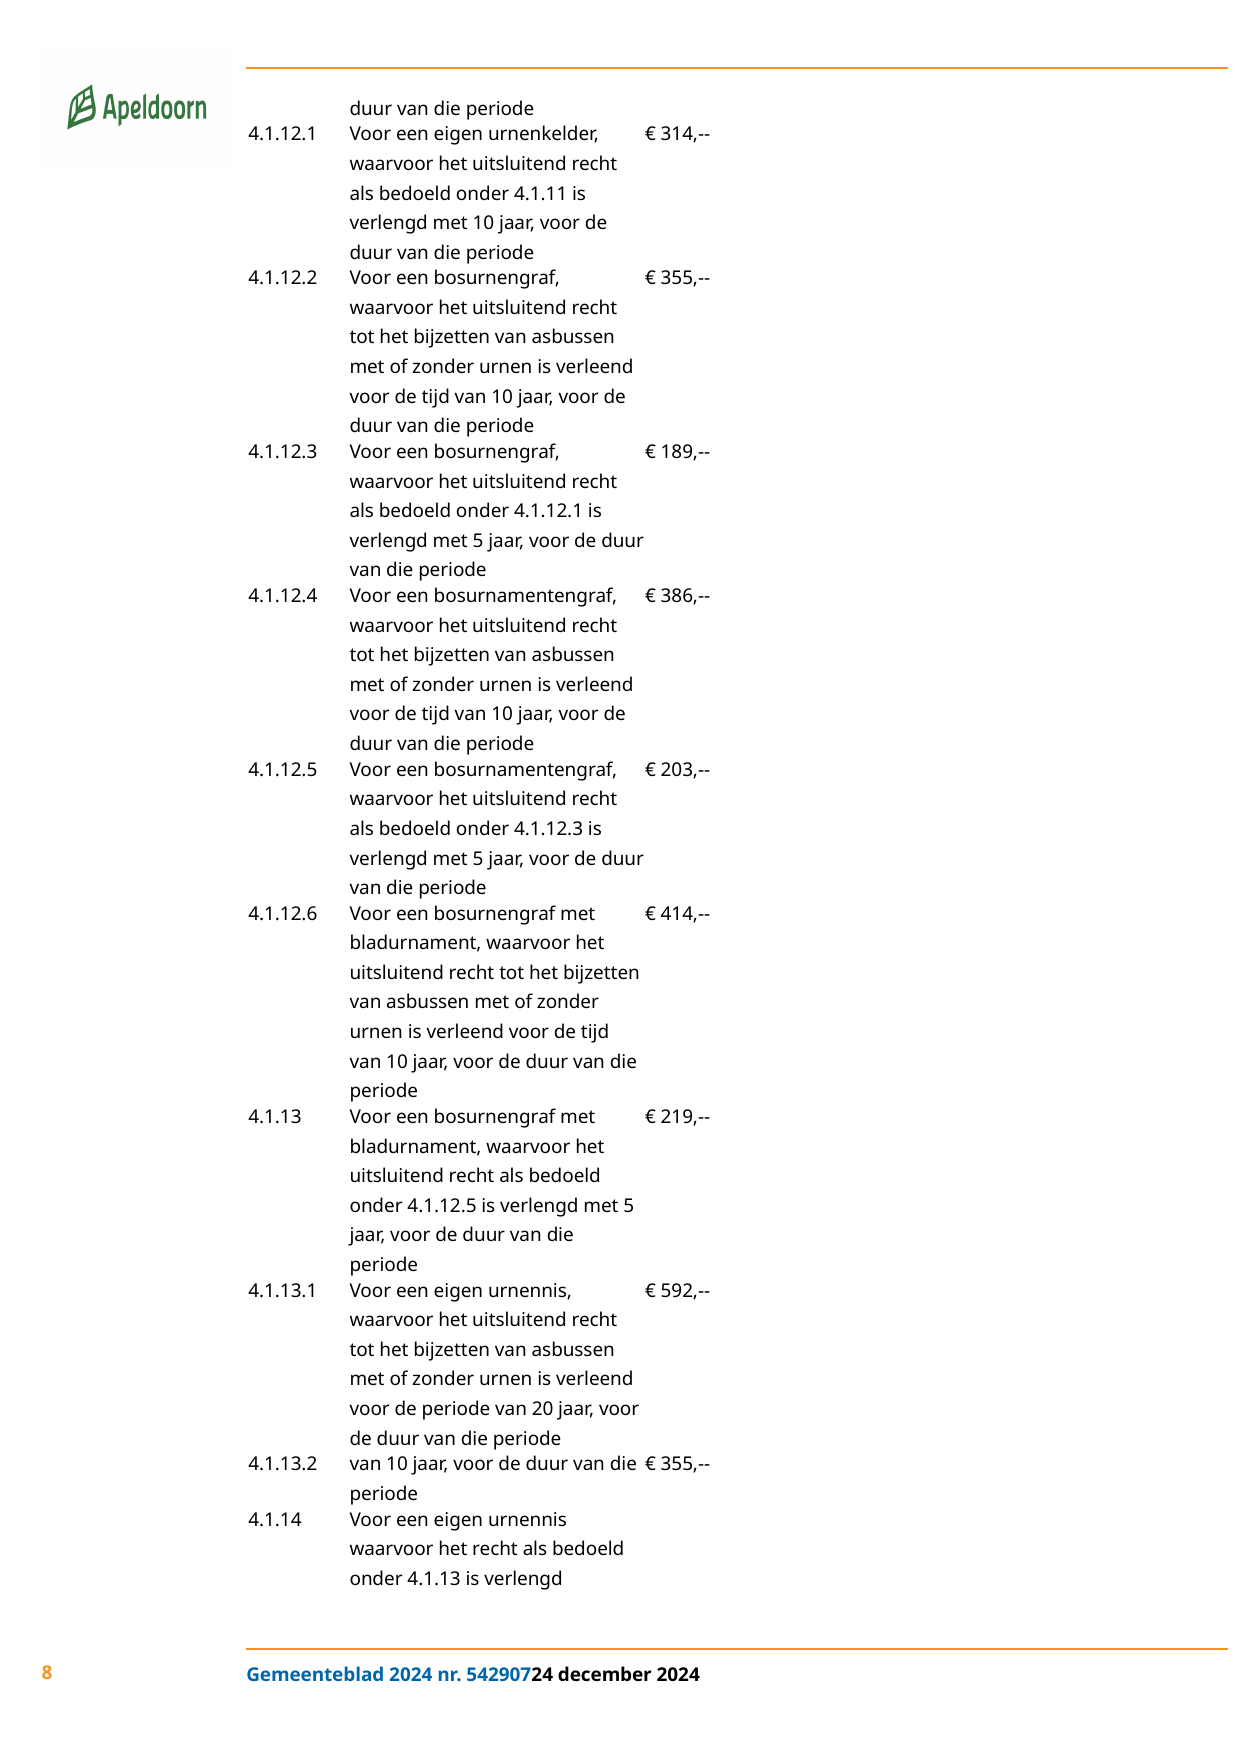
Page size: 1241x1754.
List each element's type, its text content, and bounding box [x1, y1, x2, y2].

table_cell 4.1.13 [248, 1103, 349, 1277]
table_cell € 219,-- [645, 1103, 847, 1277]
table_cell € 414,-- [645, 900, 847, 1103]
table_cell € 189,-- [645, 438, 847, 582]
table_cell 4.1.14 [248, 1506, 349, 1591]
table_cell Voor een bosurnamentengraf, waarvoor het uitsluitend recht als bedoeld onder 4.1.12.3 is verlengd met 5 jaar, voor de duur van die periode [349, 756, 645, 900]
table_cell 4.1.12.5 [248, 756, 349, 900]
table_cell 4.1.12.4 [248, 582, 349, 756]
table_cell € 203,-- [645, 756, 847, 900]
table_cell duur van die periode [349, 95, 645, 121]
table_cell 4.1.12.1 [248, 121, 349, 264]
table_cell 4.1.13.1 [248, 1277, 349, 1451]
table_cell 4.1.13.2 [248, 1451, 349, 1506]
table_cell van 10 jaar, voor de duur van die periode [349, 1451, 645, 1506]
picture [41, 47, 231, 172]
table_cell Voor een eigen urnennis waarvoor het recht als bedoeld onder 4.1.13 is verlengd [349, 1506, 645, 1591]
table_cell 4.1.12.6 [248, 900, 349, 1103]
table_cell € 592,-- [645, 1277, 847, 1451]
table_cell Voor een eigen urnenkelder, waarvoor het uitsluitend recht als bedoeld onder 4.1.11 is verlengd met 10 jaar, voor de duur van die periode [349, 121, 645, 264]
table_cell € 314,-- [645, 121, 847, 264]
table_cell Voor een eigen urnennis, waarvoor het uitsluitend recht tot het bijzetten van asbussen met of zonder urnen is verleend voor de periode van 20 jaar, voor de duur van die periode [349, 1277, 645, 1451]
table_cell [645, 1506, 847, 1591]
table_cell 4.1.12.3 [248, 438, 349, 582]
table_cell Voor een bosurnengraf, waarvoor het uitsluitend recht tot het bijzetten van asbussen met of zonder urnen is verleend voor de tijd van 10 jaar, voor de duur van die periode [349, 265, 645, 438]
table_cell Voor een bosurnengraf met bladurnament, waarvoor het uitsluitend recht tot het bijzetten van asbussen met of zonder urnen is verleend voor de tijd van 10 jaar, voor de duur van die periode [349, 900, 645, 1103]
table_cell [645, 95, 847, 121]
table_cell € 386,-- [645, 582, 847, 756]
table_cell Voor een bosurnamentengraf, waarvoor het uitsluitend recht tot het bijzetten van asbussen met of zonder urnen is verleend voor de tijd van 10 jaar, voor de duur van die periode [349, 582, 645, 756]
table_cell Voor een bosurnengraf, waarvoor het uitsluitend recht als bedoeld onder 4.1.12.1 is verlengd met 5 jaar, voor de duur van die periode [349, 438, 645, 582]
table_cell € 355,-- [645, 265, 847, 438]
table_cell € 355,-- [645, 1451, 847, 1506]
table_cell Voor een bosurnengraf met bladurnament, waarvoor het uitsluitend recht als bedoeld onder 4.1.12.5 is verlengd met 5 jaar, voor de duur van die periode [349, 1103, 645, 1277]
table_cell [248, 95, 349, 121]
table_cell 4.1.12.2 [248, 265, 349, 438]
